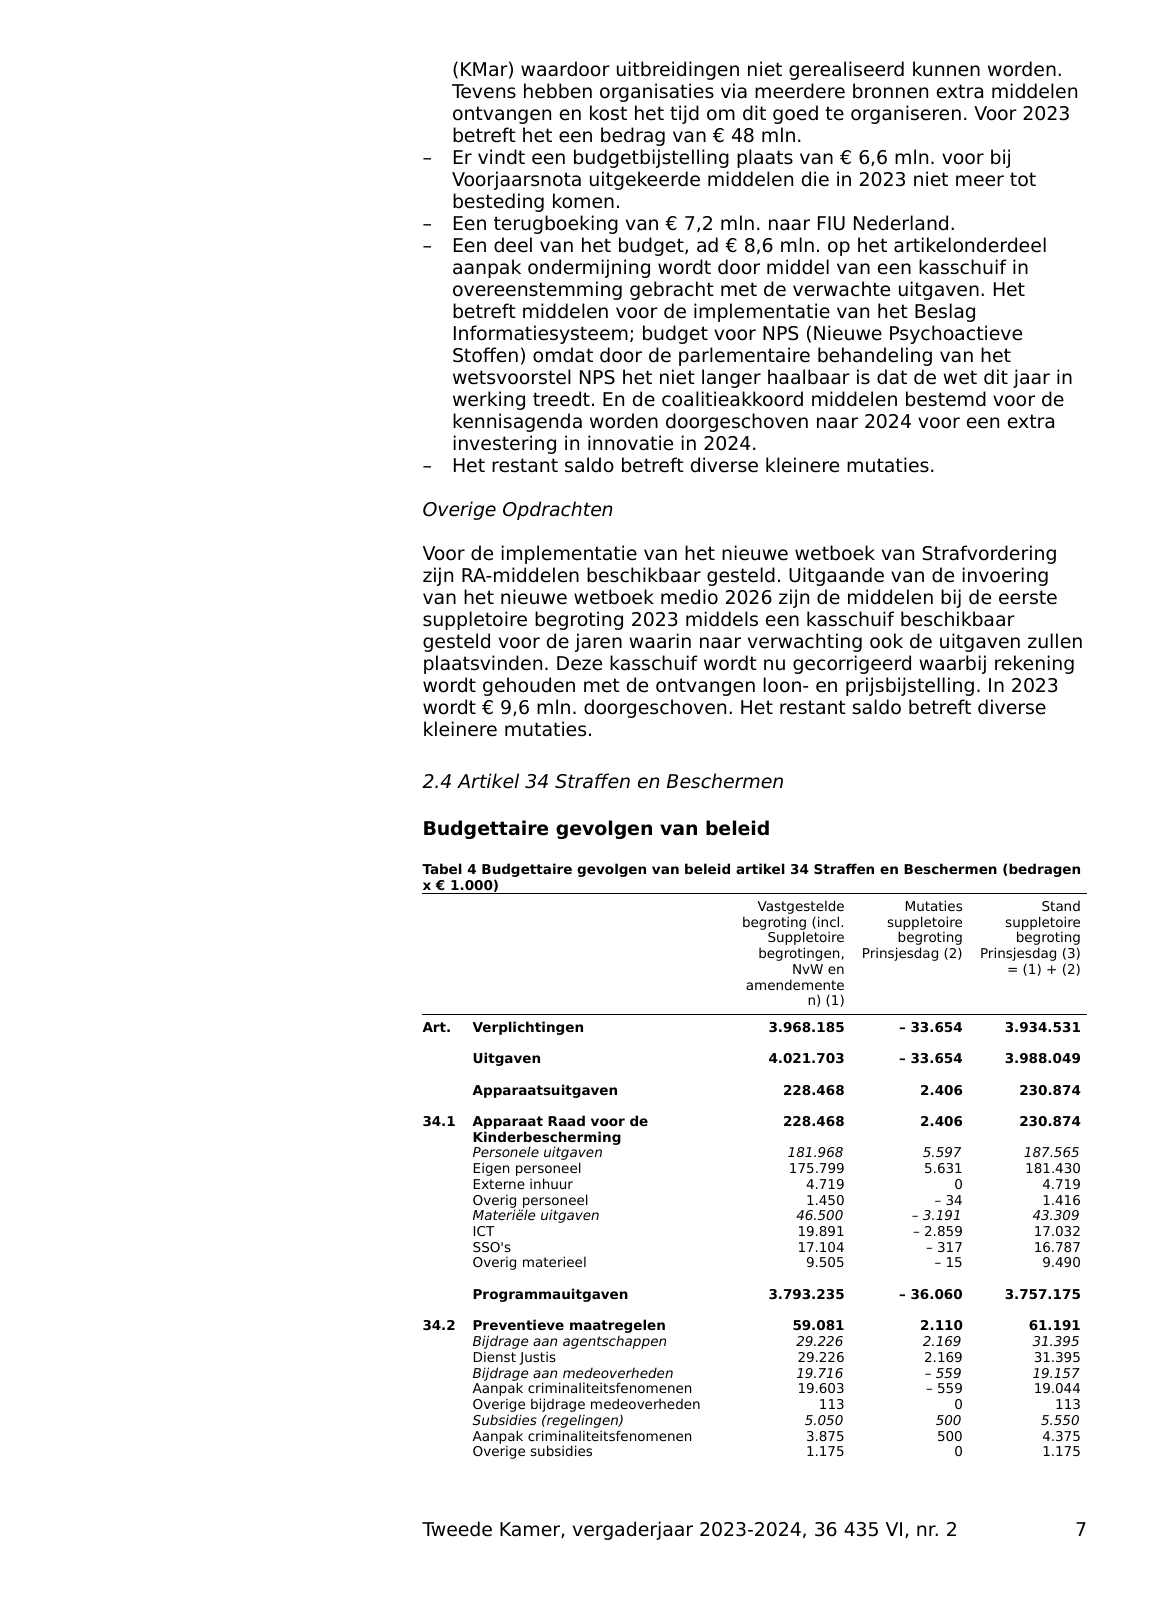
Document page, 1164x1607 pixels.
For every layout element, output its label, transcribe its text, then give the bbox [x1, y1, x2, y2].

table_cell Programmauitgaven [467, 1287, 732, 1302]
table_cell [422, 1350, 467, 1365]
table_cell 175.799 [732, 1161, 850, 1177]
table_cell [969, 1035, 1087, 1051]
table_cell [422, 1082, 467, 1098]
table_cell 19.891 [732, 1224, 850, 1239]
table_cell 5.050 [732, 1413, 850, 1428]
table_cell – 559 [850, 1381, 968, 1397]
table_cell [732, 1035, 850, 1051]
table_cell 2.169 [850, 1334, 968, 1350]
table_cell [422, 1365, 467, 1381]
table_cell [422, 1067, 467, 1082]
table_cell 31.395 [969, 1334, 1087, 1350]
table_cell 181.430 [969, 1161, 1087, 1177]
table_cell Verplichtingen [467, 1015, 732, 1035]
table_cell [422, 1287, 467, 1302]
table_cell [969, 1303, 1087, 1318]
table_cell 17.032 [969, 1224, 1087, 1239]
table_cell 230.874 [969, 1082, 1087, 1098]
table_cell Eigen personeel [467, 1161, 732, 1177]
table_cell Dienst Justis [467, 1350, 732, 1365]
table_cell 19.603 [732, 1381, 850, 1397]
table_cell 31.395 [969, 1350, 1087, 1365]
table_cell Bijdrage aan medeoverheden [467, 1365, 732, 1381]
table_cell Art. [422, 1015, 467, 1035]
table_cell Externe inhuur [467, 1177, 732, 1192]
table_cell [422, 1444, 467, 1460]
table_cell 34.1 [422, 1114, 467, 1145]
subtitle 2.4 Artikel 34 Straffen en Beschermen [422, 771, 1087, 793]
subtitle Budgettaire gevolgen van beleid [422, 818, 1087, 840]
table_cell Mutaties suppletoire begroting Prinsjesdag (2) [850, 894, 968, 1014]
table_cell 113 [969, 1397, 1087, 1413]
table_cell 500 [850, 1413, 968, 1428]
table_cell 113 [732, 1397, 850, 1413]
table_cell Stand suppletoire begroting Prinsjesdag (3) = (1) + (2) [969, 894, 1087, 1014]
table_cell – 317 [850, 1240, 968, 1255]
table_cell 230.874 [969, 1114, 1087, 1145]
table_cell 187.565 [969, 1145, 1087, 1161]
table_cell [467, 894, 732, 1014]
table_cell 1.175 [732, 1444, 850, 1460]
table_cell – 34 [850, 1193, 968, 1208]
table_cell [422, 894, 467, 1014]
table_cell [422, 1271, 467, 1287]
table_cell 0 [850, 1177, 968, 1192]
table_header Tabel 4 Budgettaire gevolgen van beleid artikel 34 Straffen en Beschermen (bedragen x € 1.000) [422, 862, 1087, 893]
table_cell 19.716 [732, 1365, 850, 1381]
table_cell Aanpak criminaliteitsfenomenen [467, 1381, 732, 1397]
table_cell 4.375 [969, 1428, 1087, 1444]
table_cell 3.988.049 [969, 1051, 1087, 1067]
table_cell [467, 1303, 732, 1318]
table_cell Aanpak criminaliteitsfenomenen [467, 1428, 732, 1444]
table_cell – 559 [850, 1365, 968, 1381]
table_cell 34.2 [422, 1318, 467, 1334]
table_cell [732, 1303, 850, 1318]
table_cell 2.169 [850, 1350, 968, 1365]
table_cell 3.875 [732, 1428, 850, 1444]
table_cell 9.490 [969, 1255, 1087, 1271]
table_cell [422, 1035, 467, 1051]
table_cell – 2.859 [850, 1224, 968, 1239]
table_cell [732, 1098, 850, 1114]
table_cell 3.934.531 [969, 1015, 1087, 1035]
table_cell [969, 1098, 1087, 1114]
table_cell 4.719 [732, 1177, 850, 1192]
table_cell 3.757.175 [969, 1287, 1087, 1302]
table_cell 4.021.703 [732, 1051, 850, 1067]
table_cell [422, 1240, 467, 1255]
table_cell 3.968.185 [732, 1015, 850, 1035]
table_cell Overig materieel [467, 1255, 732, 1271]
table_cell [422, 1177, 467, 1192]
table_cell 5.631 [850, 1161, 968, 1177]
table_cell [850, 1098, 968, 1114]
table_cell SSO's [467, 1240, 732, 1255]
table_cell Apparaat Raad voor de Kinderbescherming [467, 1114, 732, 1145]
table_cell 19.044 [969, 1381, 1087, 1397]
table_cell 1.175 [969, 1444, 1087, 1460]
table_cell [467, 1067, 732, 1082]
table_cell [850, 1271, 968, 1287]
table_cell [969, 1067, 1087, 1082]
table_cell – 15 [850, 1255, 968, 1271]
table_cell – 36.060 [850, 1287, 968, 1302]
table_cell 1.450 [732, 1193, 850, 1208]
table_cell 2.406 [850, 1114, 968, 1145]
table_cell [422, 1098, 467, 1114]
text – Een terugboeking van € 7,2 mln. naar FIU Nederland. [422, 213, 1087, 235]
table_cell [422, 1145, 467, 1161]
table_cell 5.597 [850, 1145, 968, 1161]
table_cell 3.793.235 [732, 1287, 850, 1302]
table_cell Vastgestelde begroting (incl. Suppletoire begrotingen, NvW en amendementen) (1) [732, 894, 850, 1014]
table_cell 2.110 [850, 1318, 968, 1334]
text (KMar) waardoor uitbreidingen niet gerealiseerd kunnen worden. Tevens hebben organisaties via meerdere bronnen extra middelen ontvangen en kost het tijd om dit goed te organiseren. Voor 2023 betreft het een bedrag van € 48 mln. [422, 59, 1087, 147]
table_cell [850, 1067, 968, 1082]
table_cell [422, 1208, 467, 1224]
table_cell [422, 1381, 467, 1397]
table_cell Overige subsidies [467, 1444, 732, 1460]
table_cell Overig personeel [467, 1193, 732, 1208]
text – Een deel van het budget, ad € 8,6 mln. op het artikelonderdeel aanpak ondermijning wordt door middel van een kasschuif in overeenstemming gebracht met de verwachte uitgaven. Het betreft middelen voor de implementatie van het Beslag Informatiesysteem; budget voor NPS (Nieuwe Psychoactieve Stoffen) omdat door de parlementaire behandeling van het wetsvoorstel NPS het niet langer haalbaar is dat de wet dit jaar in werking treedt. En de coalitieakkoord middelen bestemd voor de kennisagenda worden doorgeschoven naar 2024 voor een extra investering in innovatie in 2024. [422, 235, 1087, 455]
table_cell [422, 1413, 467, 1428]
table_cell [422, 1193, 467, 1208]
text Voor de implementatie van het nieuwe wetboek van Strafvordering zijn RA-middelen beschikbaar gesteld. Uitgaande van de invoering van het nieuwe wetboek medio 2026 zijn de middelen bij de eerste suppletoire begroting 2023 middels een kasschuif beschikbaar gesteld voor de jaren waarin naar verwachting ook de uitgaven zullen plaatsvinden. Deze kasschuif wordt nu gecorrigeerd waarbij rekening wordt gehouden met de ontvangen loon- en prijsbijstelling. In 2023 wordt € 9,6 mln. doorgeschoven. Het restant saldo betreft diverse kleinere mutaties. [422, 543, 1087, 741]
table_cell [422, 1428, 467, 1444]
subtitle Overige Opdrachten [422, 499, 1087, 521]
table_cell [467, 1271, 732, 1287]
table_cell 5.550 [969, 1413, 1087, 1428]
table_cell [467, 1098, 732, 1114]
table_cell 4.719 [969, 1177, 1087, 1192]
table_cell Preventieve maatregelen [467, 1318, 732, 1334]
table_cell [422, 1051, 467, 1067]
table_cell 500 [850, 1428, 968, 1444]
table_cell [422, 1224, 467, 1239]
table_cell – 33.654 [850, 1015, 968, 1035]
table_cell [732, 1271, 850, 1287]
table_cell [422, 1255, 467, 1271]
table_cell Personele uitgaven [467, 1145, 732, 1161]
table_cell 0 [850, 1444, 968, 1460]
table_cell 9.505 [732, 1255, 850, 1271]
table_cell 43.309 [969, 1208, 1087, 1224]
text – Het restant saldo betreft diverse kleinere mutaties. [422, 455, 1087, 477]
table_cell [422, 1161, 467, 1177]
table_cell Apparaatsuitgaven [467, 1082, 732, 1098]
table_cell 228.468 [732, 1082, 850, 1098]
table_cell Overige bijdrage medeoverheden [467, 1397, 732, 1413]
table_cell [850, 1035, 968, 1051]
table_cell [467, 1035, 732, 1051]
table_cell 2.406 [850, 1082, 968, 1098]
table_cell [422, 1303, 467, 1318]
table_cell [422, 1334, 467, 1350]
table_cell 17.104 [732, 1240, 850, 1255]
table_cell 181.968 [732, 1145, 850, 1161]
table_cell [732, 1067, 850, 1082]
table_cell 61.191 [969, 1318, 1087, 1334]
table_cell 0 [850, 1397, 968, 1413]
table_cell Subsidies (regelingen) [467, 1413, 732, 1428]
table_cell 59.081 [732, 1318, 850, 1334]
table_cell Materiële uitgaven [467, 1208, 732, 1224]
table_cell Bijdrage aan agentschappen [467, 1334, 732, 1350]
table_cell 46.500 [732, 1208, 850, 1224]
table_cell 228.468 [732, 1114, 850, 1145]
table_cell 19.157 [969, 1365, 1087, 1381]
table_cell [969, 1271, 1087, 1287]
table_cell ICT [467, 1224, 732, 1239]
table_cell – 3.191 [850, 1208, 968, 1224]
table_cell [422, 1397, 467, 1413]
table_cell [850, 1303, 968, 1318]
text – Er vindt een budgetbijstelling plaats van € 6,6 mln. voor bij Voorjaarsnota uitgekeerde middelen die in 2023 niet meer tot besteding komen. [422, 147, 1087, 213]
table_cell 29.226 [732, 1334, 850, 1350]
table_cell 1.416 [969, 1193, 1087, 1208]
table_cell Uitgaven [467, 1051, 732, 1067]
table_cell 29.226 [732, 1350, 850, 1365]
table_cell 16.787 [969, 1240, 1087, 1255]
table_cell – 33.654 [850, 1051, 968, 1067]
